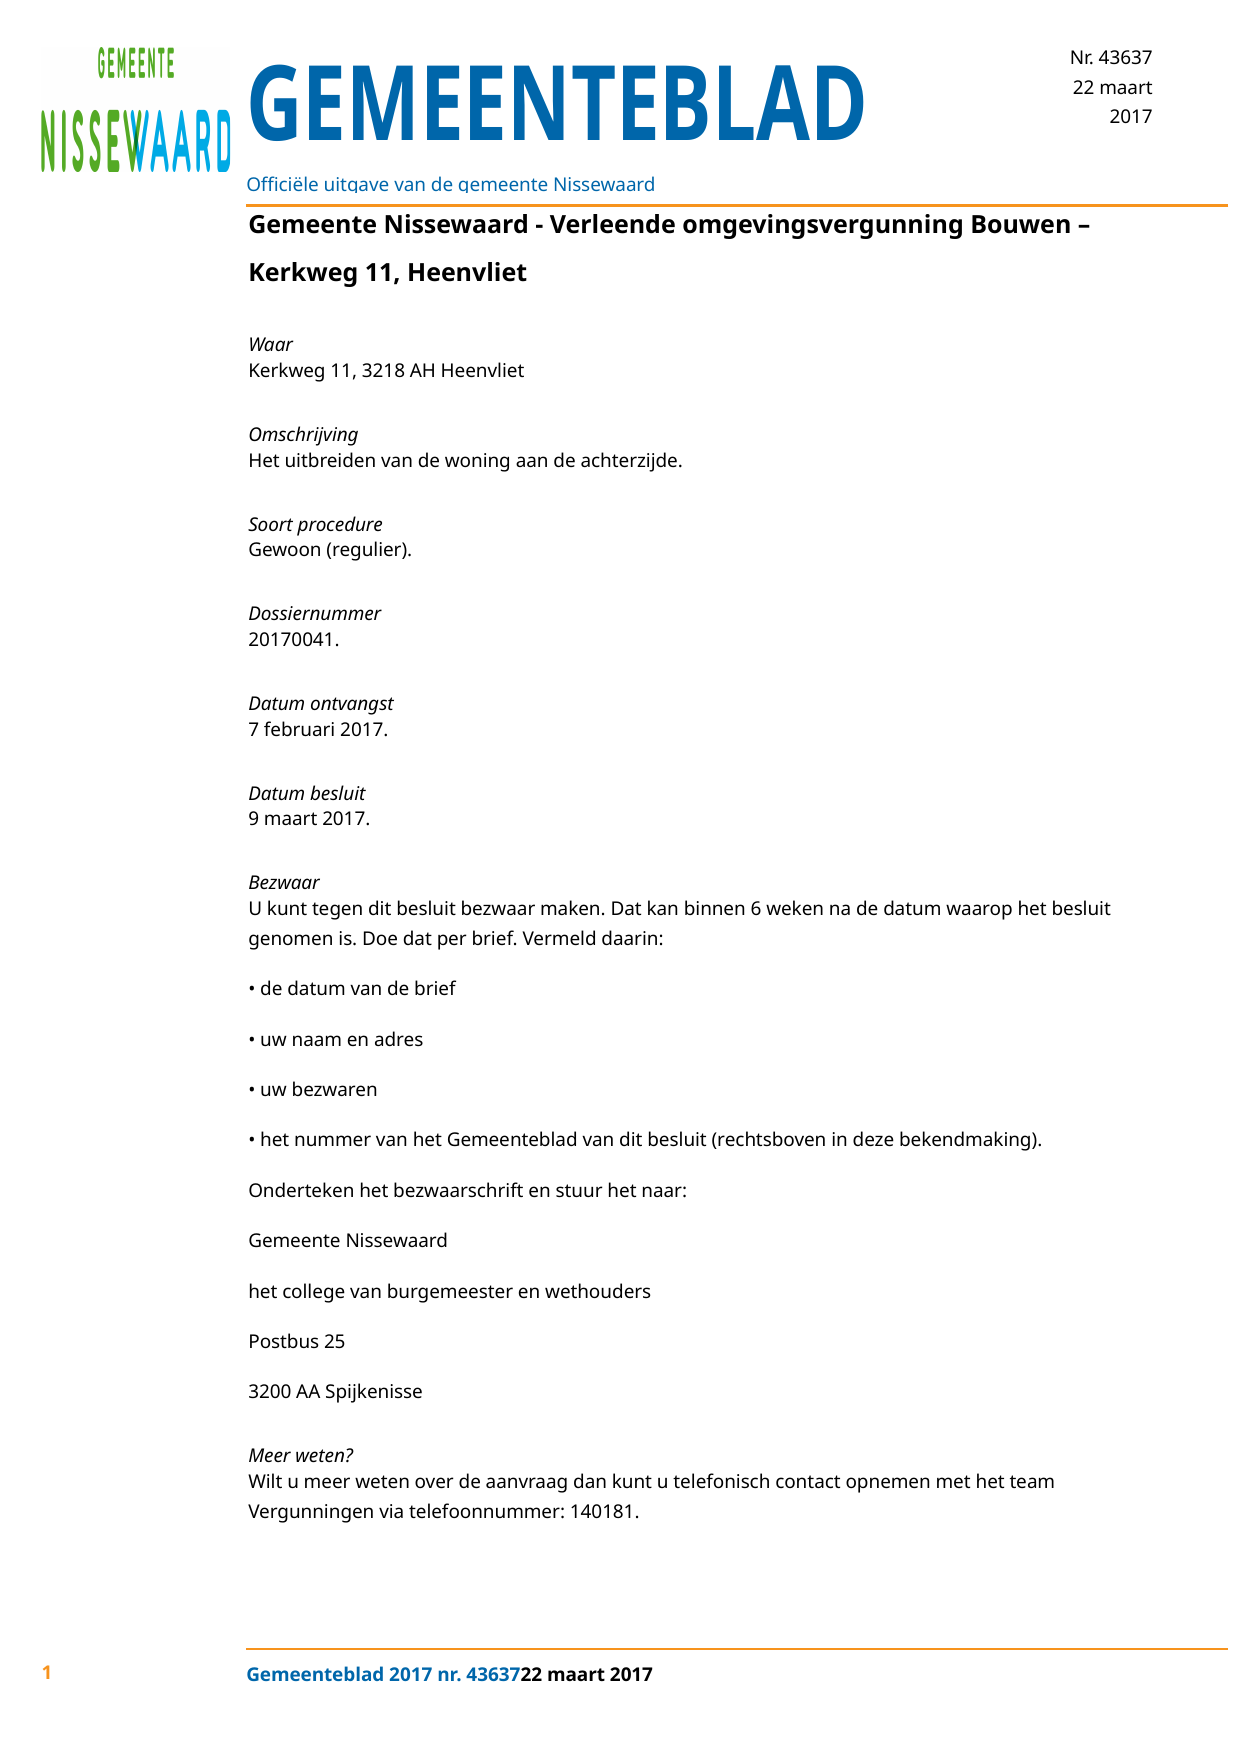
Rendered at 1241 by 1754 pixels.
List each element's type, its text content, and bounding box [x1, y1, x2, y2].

text Omschrijving [248, 421, 1152, 447]
text • uw bezwaren [248, 1076, 1152, 1102]
text • de datum van de brief [248, 975, 1152, 1001]
text • het nummer van het Gemeenteblad van dit besluit (rechtsboven in deze bekendmaking). [248, 1127, 1152, 1152]
text Kerkweg 11, 3218 AH Heenvliet [248, 357, 1152, 383]
text 3200 AA Spijkenisse [248, 1379, 1152, 1404]
text 20170041. [248, 626, 1152, 652]
picture [200, 151, 206, 172]
text Meer weten? [248, 1443, 1152, 1468]
picture [201, 122, 206, 138]
text Soort procedure [248, 511, 1152, 537]
text Wilt u meer weten over de aanvraag dan kunt u telefonisch contact opnemen met het team Vergunningen via telefoonnummer: 140181. [248, 1468, 1152, 1524]
text Postbus 25 [248, 1328, 1152, 1354]
text Datum ontvangst [248, 690, 1152, 716]
text Gemeente Nissewaard - Verleende omgevingsvergunning Bouwen – Kerkweg 11, Heenvliet [248, 207, 1152, 288]
picture [41, 47, 231, 172]
text Datum besluit [248, 780, 1152, 806]
text het college van burgemeester en wethouders [248, 1278, 1152, 1303]
text Gemeente Nissewaard [248, 1227, 1152, 1253]
text 9 maart 2017. [248, 806, 1152, 831]
text Gewoon (regulier). [248, 537, 1152, 562]
text Waar [248, 331, 1152, 357]
text U kunt tegen dit besluit bezwaar maken. Dat kan binnen 6 weken na de datum waarop het besluit genomen is. Doe dat per brief. Vermeld daarin: [248, 895, 1152, 951]
text Dossiernummer [248, 601, 1152, 626]
picture [176, 157, 187, 172]
picture [222, 122, 227, 160]
text 7 februari 2017. [248, 716, 1152, 742]
text Onderteken het bezwaarschrift en stuur het naar: [248, 1177, 1152, 1203]
picture [154, 157, 165, 172]
text Bezwaar [248, 869, 1152, 895]
text • uw naam en adres [248, 1026, 1152, 1051]
text Het uitbreiden van de woning aan de achterzijde. [248, 447, 1152, 473]
